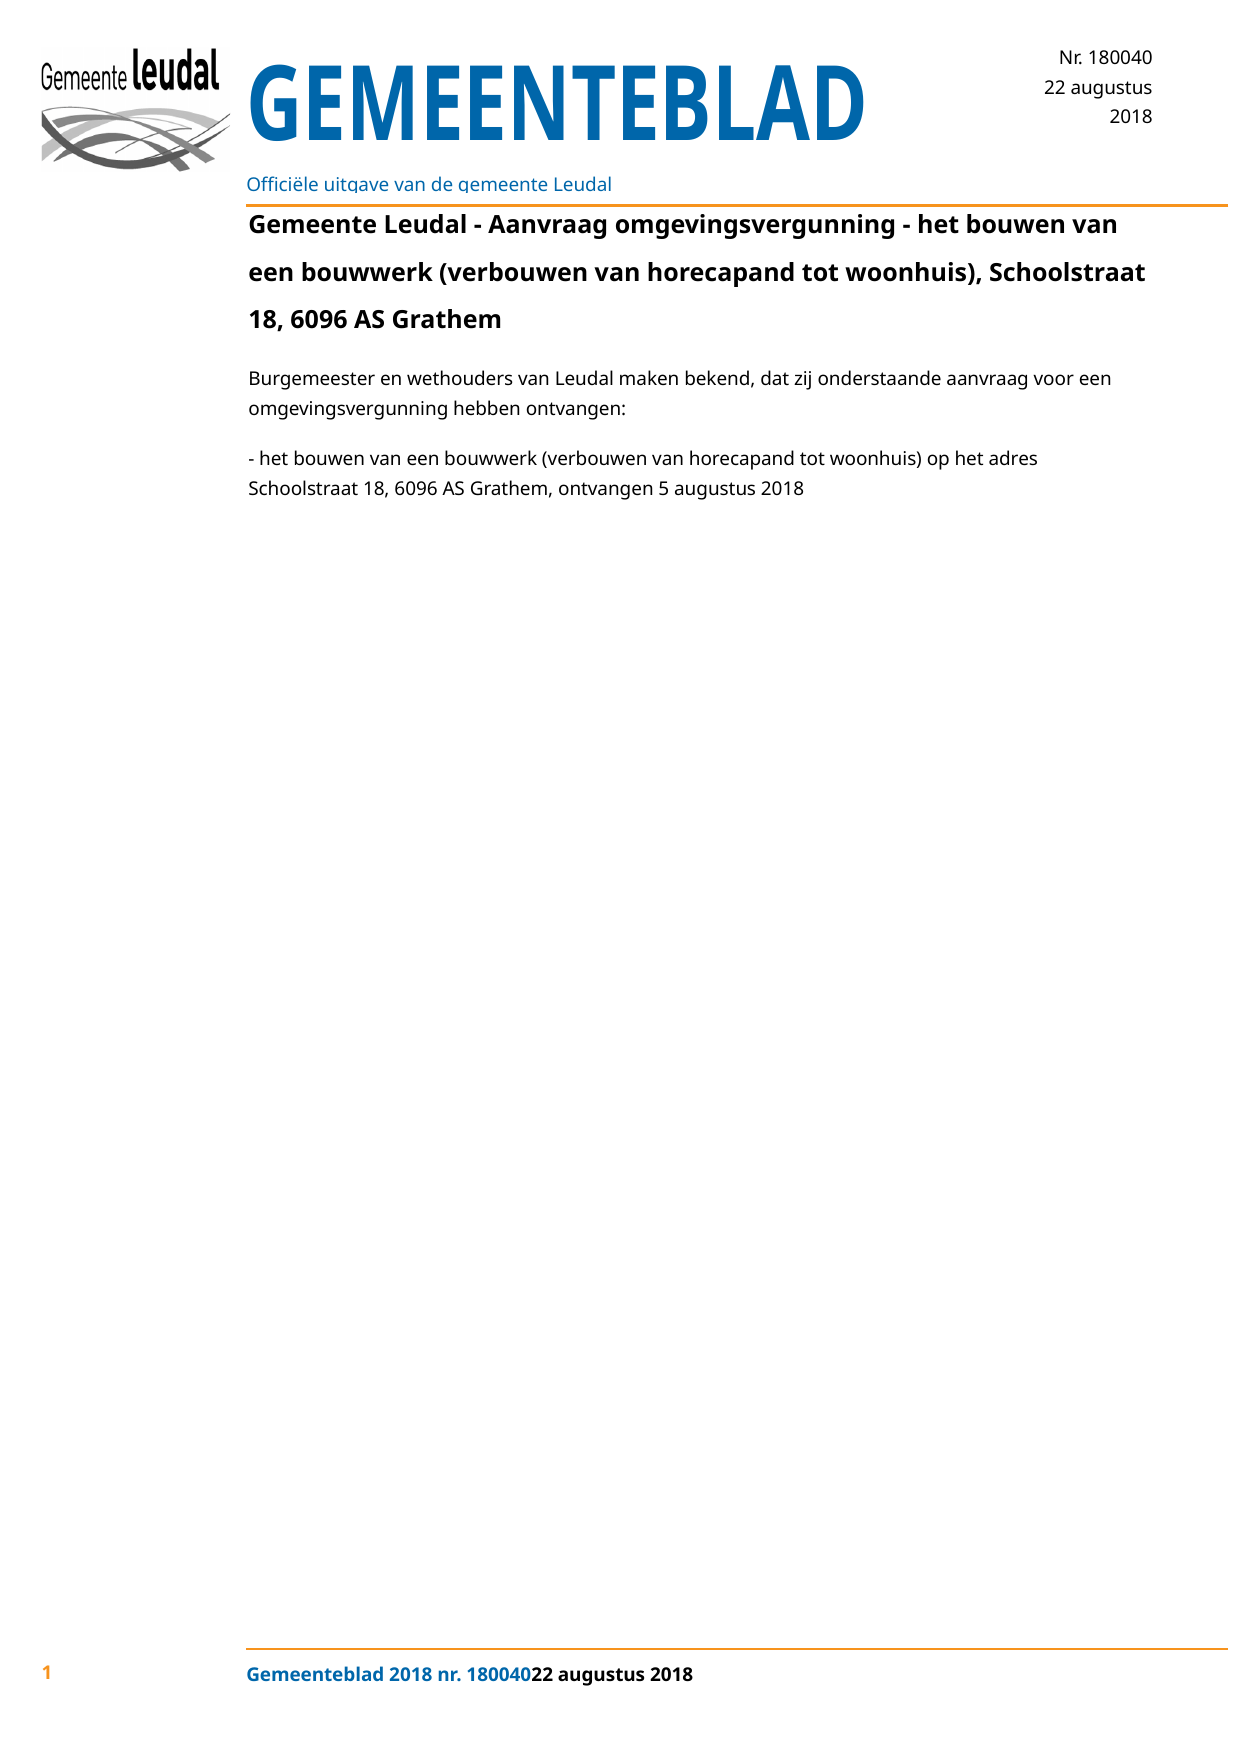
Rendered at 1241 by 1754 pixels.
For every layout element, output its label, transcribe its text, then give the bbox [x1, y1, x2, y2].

picture [41, 47, 231, 172]
text Burgemeester en wethouders van Leudal maken bekend, dat zij onderstaande aanvraag voor een omgevingsvergunning hebben ontvangen: [248, 366, 1152, 421]
text Gemeente Leudal - Aanvraag omgevingsvergunning - het bouwen van een bouwwerk (verbouwen van horecapand tot woonhuis), Schoolstraat 18, 6096 AS Grathem [248, 207, 1152, 336]
text - het bouwen van een bouwwerk (verbouwen van horecapand tot woonhuis) op het adres Schoolstraat 18, 6096 AS Grathem, ontvangen 5 augustus 2018 [248, 446, 1152, 501]
